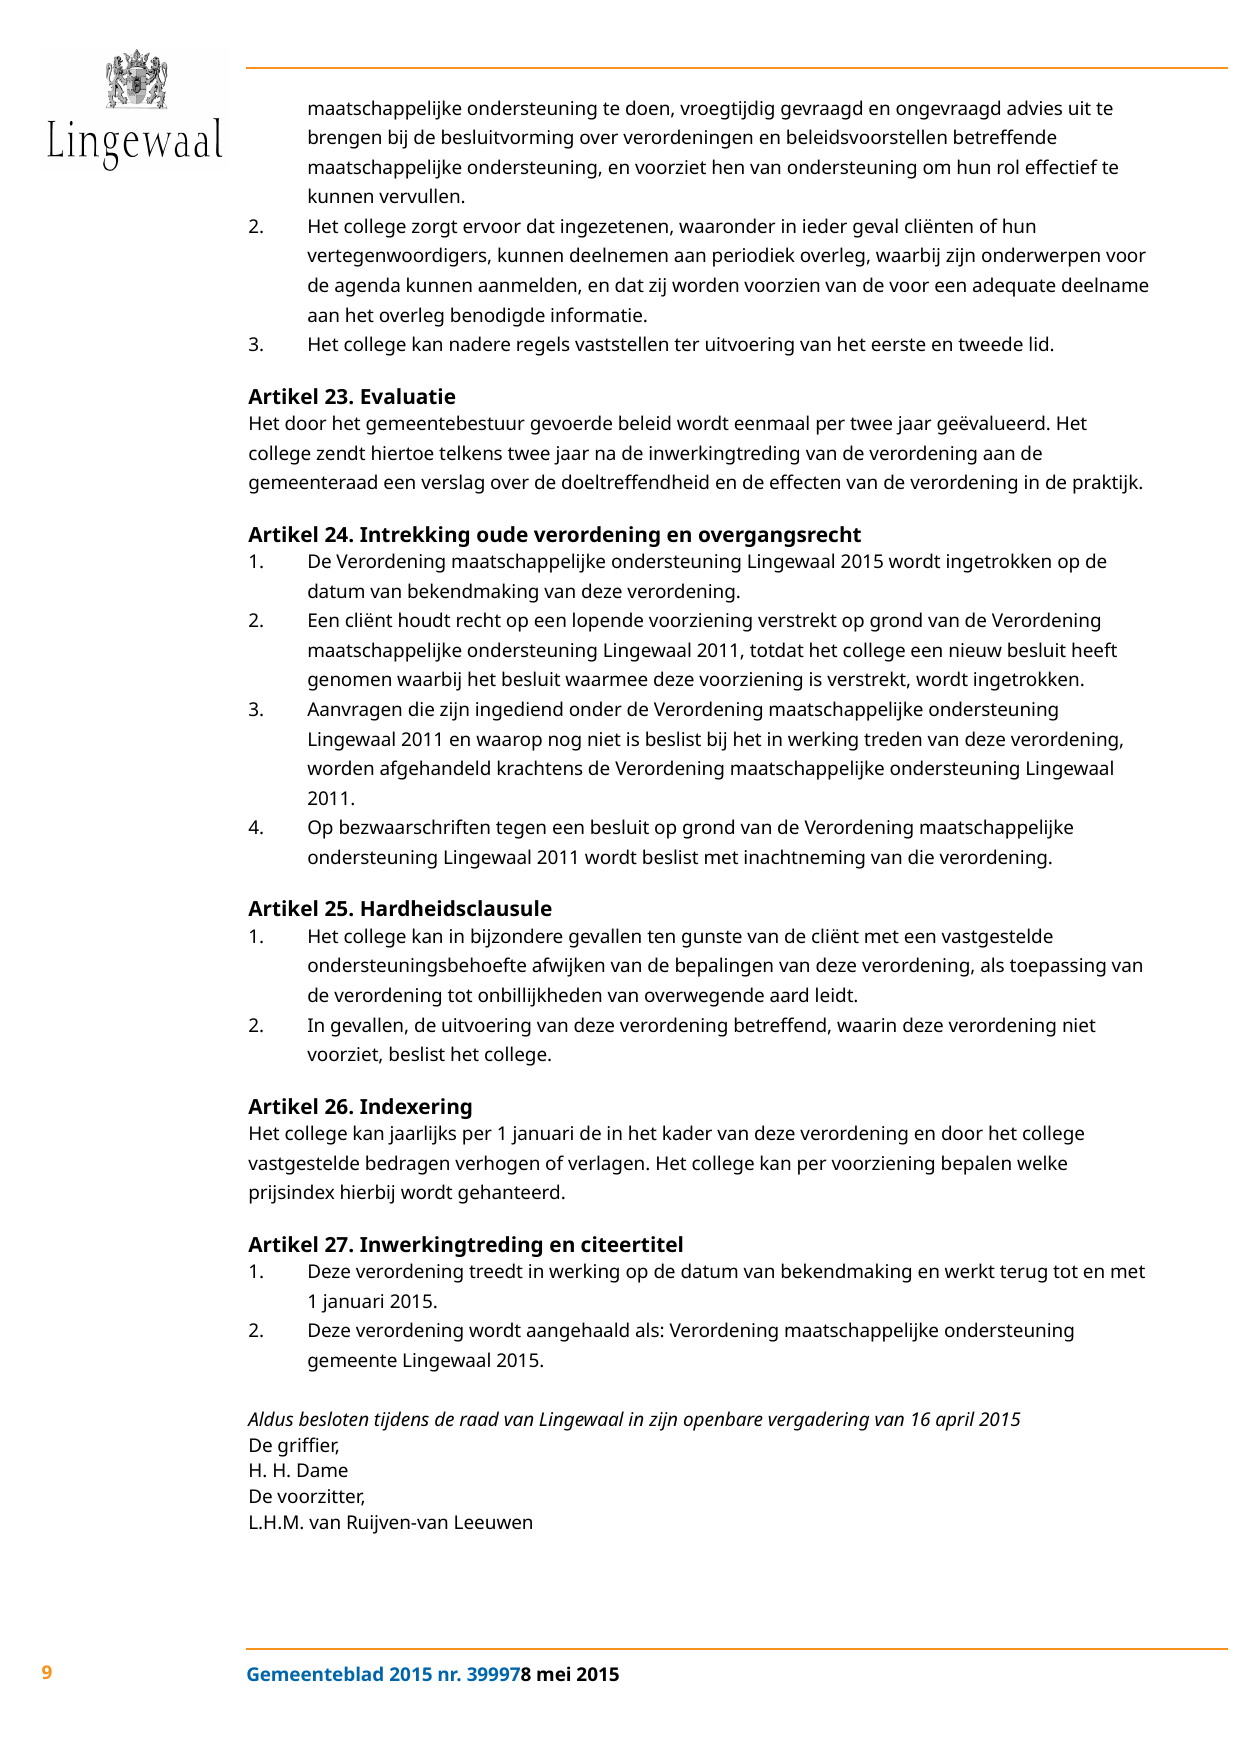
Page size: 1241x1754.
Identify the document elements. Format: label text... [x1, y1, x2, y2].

text Het college kan jaarlijks per 1 januari de in het kader van deze verordening en door het college vastgestelde bedragen verhogen of verlagen. Het college kan per voorziening bepalen welke prijsindex hierbij wordt gehanteerd. [248, 1120, 1152, 1205]
text Artikel 25. Hardheidsclausule [248, 894, 1152, 923]
list Het college zorgt ervoor dat ingezetenen, waaronder in ieder geval cliënten of hun vertegenwoordigers, kunnen deelnemen aan periodiek overleg, waarbij zijn onderwerpen voor de agenda kunnen aanmelden, en dat zij worden voorzien van de voor een adequate deelname aan het overleg benodigde informatie. [248, 213, 1152, 328]
text Artikel 24. Intrekking oude verordening en overgangsrecht [248, 520, 1152, 548]
list Op bezwaarschriften tegen een besluit op grond van de Verordening maatschappelijke ondersteuning Lingewaal 2011 wordt beslist met inachtneming van die verordening. [248, 814, 1152, 870]
text L.H.M. van Ruijven-van Leeuwen [248, 1509, 1152, 1535]
text Artikel 27. Inwerkingtreding en citeertitel [248, 1230, 1152, 1258]
list Deze verordening treedt in werking op de datum van bekendmaking en werkt terug tot en met 1 januari 2015. [248, 1258, 1152, 1313]
text Aldus besloten tijdens de raad van Lingewaal in zijn openbare vergadering van 16 april 2015 [248, 1406, 1152, 1432]
text Artikel 23. Evaluatie [248, 382, 1152, 410]
text De griffier, [248, 1432, 1152, 1458]
picture [41, 47, 231, 172]
list Aanvragen die zijn ingediend onder de Verordening maatschappelijke ondersteuning Lingewaal 2011 en waarop nog niet is beslist bij het in werking treden van deze verordening, worden afgehandeld krachtens de Verordening maatschappelijke ondersteuning Lingewaal 2011. [248, 696, 1152, 811]
text De voorzitter, [248, 1483, 1152, 1509]
list Het college kan in bijzondere gevallen ten gunste van de cliënt met een vastgestelde ondersteuningsbehoefte afwijken van de bepalingen van deze verordening, als toepassing van de verordening tot onbillijkheden van overwegende aard leidt. [248, 923, 1152, 1008]
text Het door het gemeentebestuur gevoerde beleid wordt eenmaal per twee jaar geëvalueerd. Het college zendt hiertoe telkens twee jaar na de inwerkingtreding van de verordening aan de gemeenteraad een verslag over de doeltreffendheid en de effecten van de verordening in de praktijk. [248, 410, 1152, 495]
list Deze verordening wordt aangehaald als: Verordening maatschappelijke ondersteuning gemeente Lingewaal 2015. [248, 1317, 1152, 1373]
list Een cliënt houdt recht op een lopende voorziening verstrekt op grond van de Verordening maatschappelijke ondersteuning Lingewaal 2011, totdat het college een nieuw besluit heeft genomen waarbij het besluit waarmee deze voorziening is verstrekt, wordt ingetrokken. [248, 607, 1152, 692]
list De Verordening maatschappelijke ondersteuning Lingewaal 2015 wordt ingetrokken op de datum van bekendmaking van deze verordening. [248, 548, 1152, 604]
text H. H. Dame [248, 1458, 1152, 1483]
list In gevallen, de uitvoering van deze verordening betreffend, waarin deze verordening niet voorziet, beslist het college. [248, 1012, 1152, 1067]
text Artikel 26. Indexering [248, 1092, 1152, 1120]
list Het college kan nadere regels vaststellen ter uitvoering van het eerste en tweede lid. [248, 331, 1152, 357]
list maatschappelijke ondersteuning te doen, vroegtijdig gevraagd en ongevraagd advies uit te brengen bij de besluitvorming over verordeningen en beleidsvoorstellen betreffende maatschappelijke ondersteuning, en voorziet hen van ondersteuning om hun rol effectief te kunnen vervullen. [248, 95, 1152, 209]
